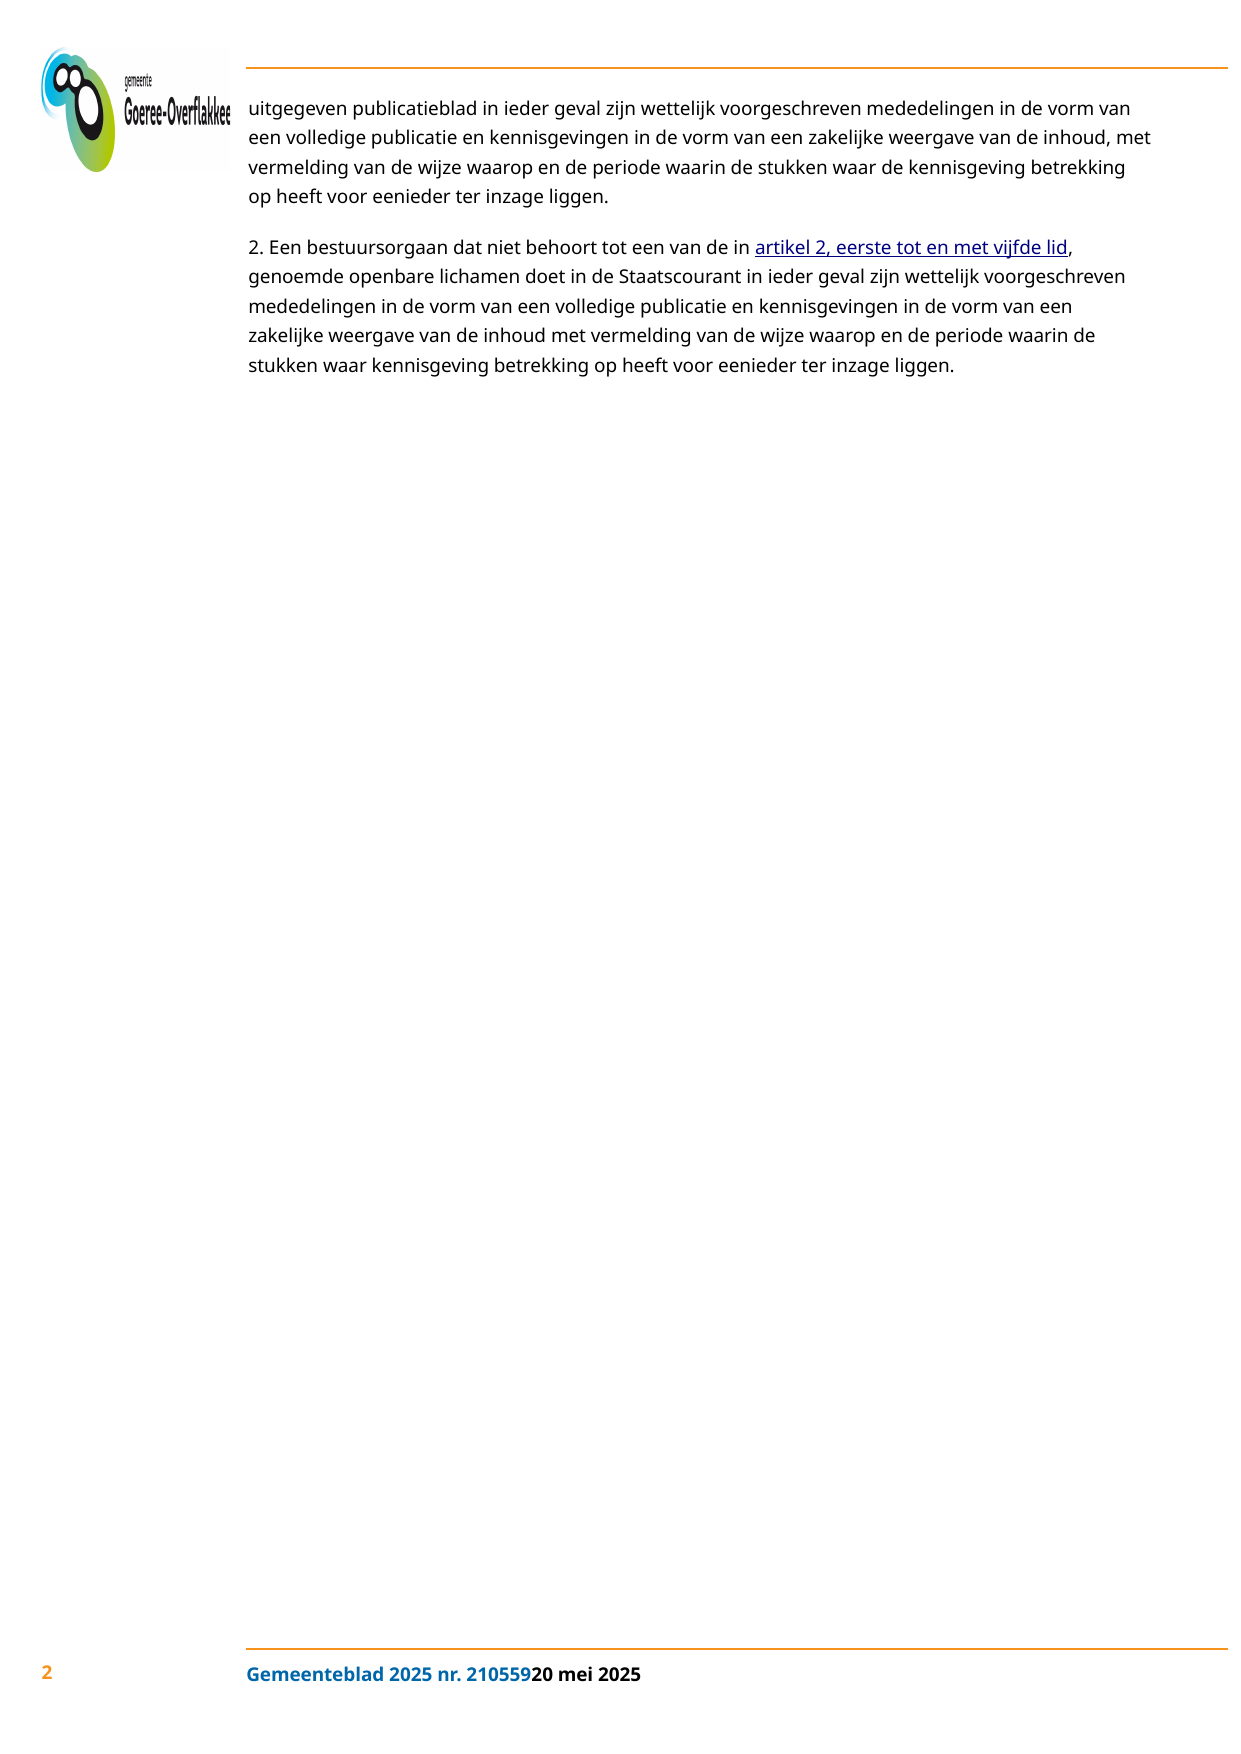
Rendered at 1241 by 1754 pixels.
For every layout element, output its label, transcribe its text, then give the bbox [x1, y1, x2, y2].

text 2. Een bestuursorgaan dat niet behoort tot een van de in artikel 2, eerste tot en met vijfde lid, genoemde openbare lichamen doet in de Staatscourant in ieder geval zijn wettelijk voorgeschreven mededelingen in de vorm van een volledige publicatie en kennisgevingen in de vorm van een zakelijke weergave van de inhoud met vermelding van de wijze waarop en de periode waarin de stukken waar kennisgeving betrekking op heeft voor eenieder ter inzage liggen. [248, 234, 1152, 378]
picture [41, 47, 231, 172]
text uitgegeven publicatieblad in ieder geval zijn wettelijk voorgeschreven mededelingen in de vorm van een volledige publicatie en kennisgevingen in de vorm van een zakelijke weergave van de inhoud, met vermelding van de wijze waarop en de periode waarin de stukken waar de kennisgeving betrekking op heeft voor eenieder ter inzage liggen. [248, 95, 1152, 209]
